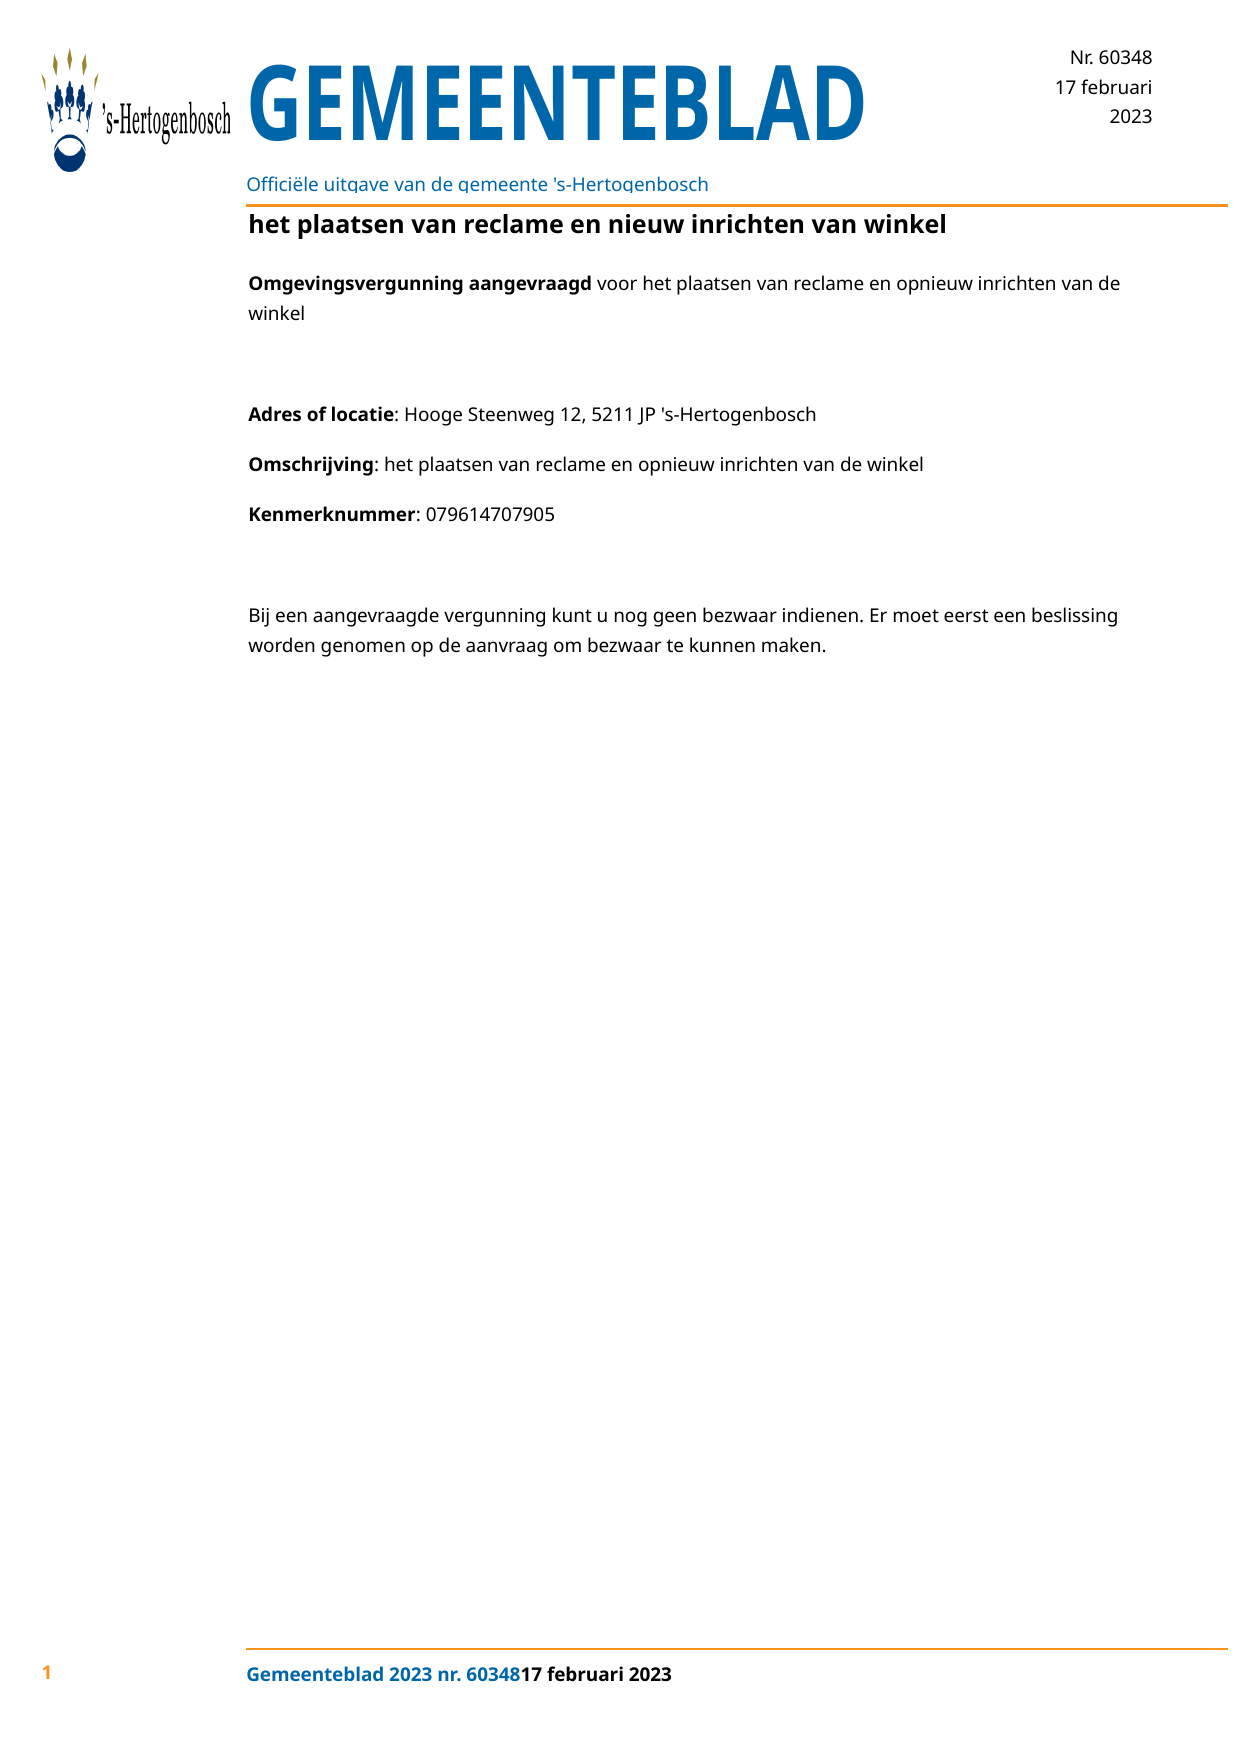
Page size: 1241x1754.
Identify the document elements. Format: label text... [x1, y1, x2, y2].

text Kenmerknummer: 079614707905 [248, 502, 1152, 527]
picture [41, 47, 231, 172]
text het plaatsen van reclame en nieuw inrichten van winkel [248, 207, 1152, 241]
text Omschrijving: het plaatsen van reclame en opnieuw inrichten van de winkel [248, 451, 1152, 477]
text Adres of locatie: Hooge Steenweg 12, 5211 JP 's-Hertogenbosch [248, 401, 1152, 426]
text Omgevingsvergunning aangevraagd voor het plaatsen van reclame en opnieuw inrichten van de winkel [248, 270, 1152, 326]
text Bij een aangevraagde vergunning kunt u nog geen bezwaar indienen. Er moet eerst een beslissing worden genomen op de aanvraag om bezwaar te kunnen maken. [248, 602, 1152, 658]
